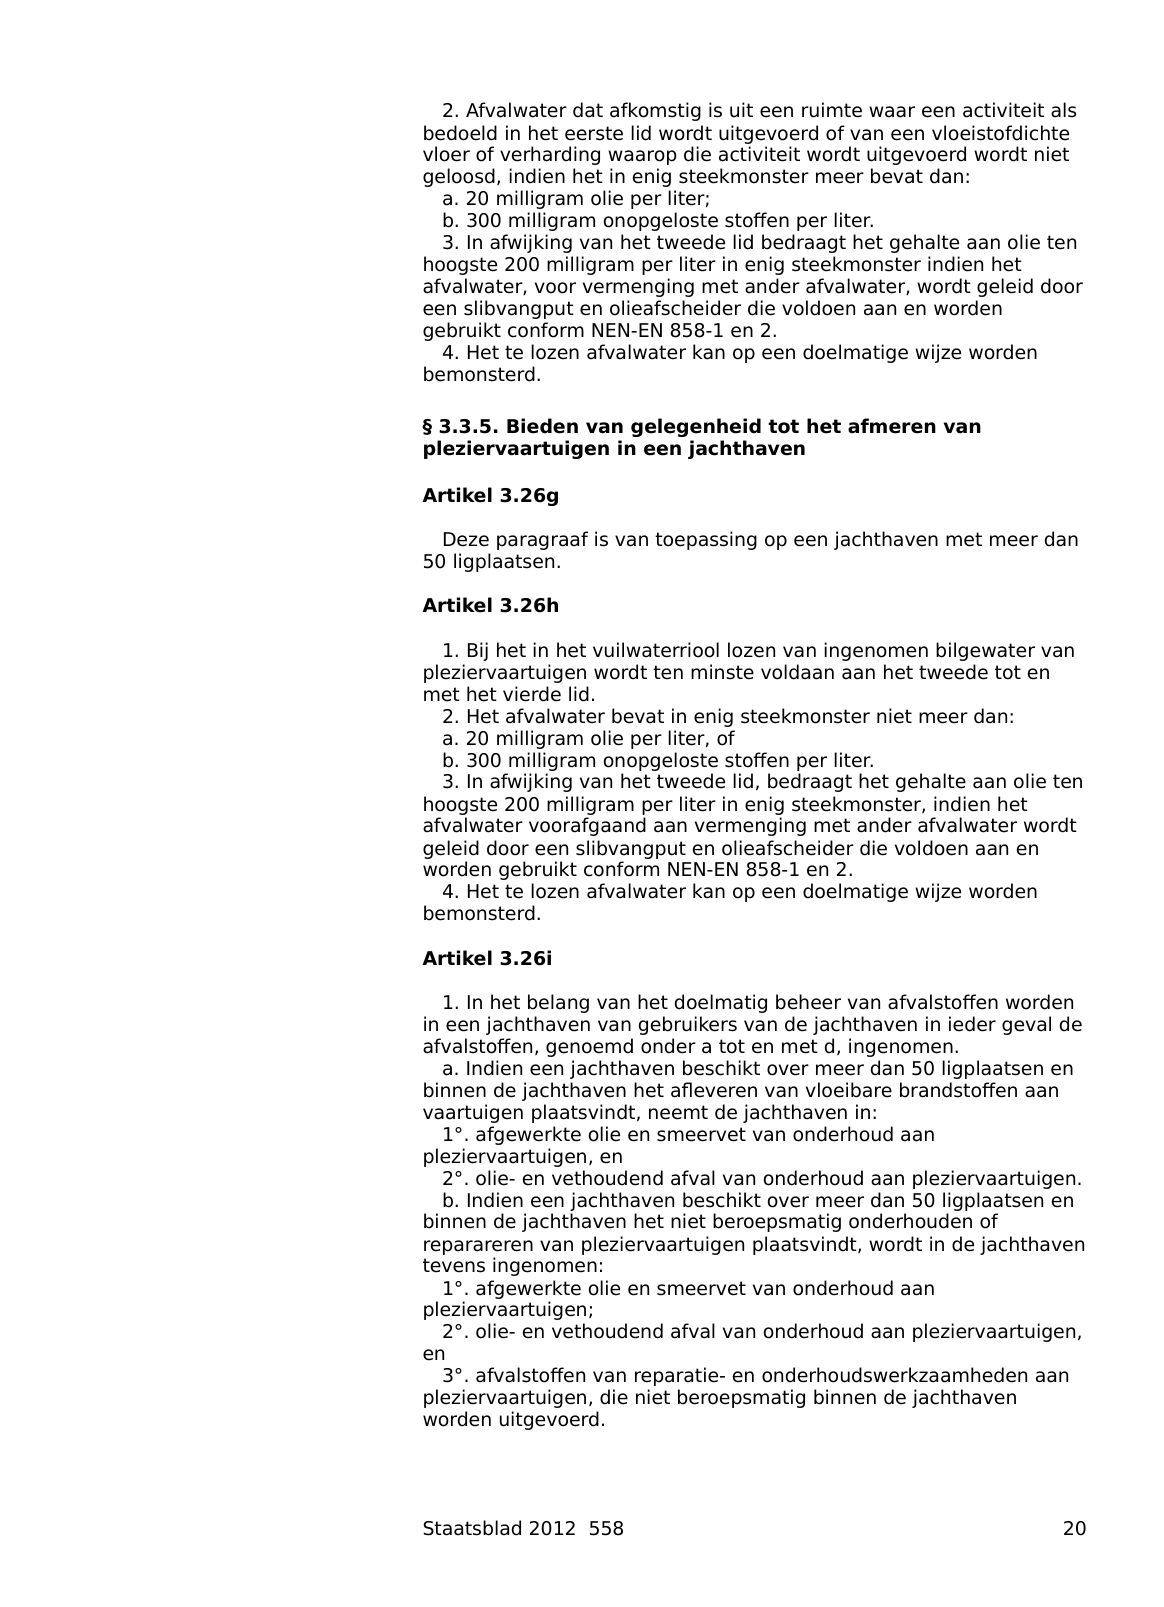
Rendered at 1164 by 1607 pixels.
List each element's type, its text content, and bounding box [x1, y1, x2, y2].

subtitle Artikel 3.26i [422, 947, 1087, 969]
subtitle Artikel 3.26h [422, 595, 1087, 617]
text 2°. olie- en vethoudend afval van onderhoud aan pleziervaartuigen, en [422, 1321, 1087, 1365]
text 3°. afvalstoffen van reparatie- en onderhoudswerkzaamheden aan pleziervaartuigen, die niet beroepsmatig binnen de jachthaven worden uitgevoerd. [422, 1365, 1087, 1431]
text Deze paragraaf is van toepassing op een jachthaven met meer dan 50 ligplaatsen. [422, 529, 1087, 573]
text 4. Het te lozen afvalwater kan op een doelmatige wijze worden bemonsterd. [422, 342, 1087, 386]
text 1°. afgewerkte olie en smeervet van onderhoud aan pleziervaartuigen; [422, 1277, 1087, 1321]
text 3. In afwijking van het tweede lid bedraagt het gehalte aan olie ten hoogste 200 milligram per liter in enig steekmonster indien het afvalwater, voor vermenging met ander afvalwater, wordt geleid door een slibvangput en olieafscheider die voldoen aan en worden gebruikt conform NEN-EN 858-1 en 2. [422, 232, 1087, 342]
text 2. Afvalwater dat afkomstig is uit een ruimte waar een activiteit als bedoeld in het eerste lid wordt uitgevoerd of van een vloeistofdichte vloer of verharding waarop die activiteit wordt uitgevoerd wordt niet geloosd, indien het in enig steekmonster meer bevat dan: [422, 100, 1087, 188]
text 1°. afgewerkte olie en smeervet van onderhoud aan pleziervaartuigen, en [422, 1123, 1087, 1167]
text a. 20 milligram olie per liter, of [422, 727, 1087, 749]
text b. 300 milligram onopgeloste stoffen per liter. [422, 749, 1087, 771]
subtitle Artikel 3.26g [422, 485, 1087, 507]
text 3. In afwijking van het tweede lid, bedraagt het gehalte aan olie ten hoogste 200 milligram per liter in enig steekmonster, indien het afvalwater voorafgaand aan vermenging met ander afvalwater wordt geleid door een slibvangput en olieafscheider die voldoen aan en worden gebruikt conform NEN-EN 858-1 en 2. [422, 771, 1087, 881]
text 4. Het te lozen afvalwater kan op een doelmatige wijze worden bemonsterd. [422, 881, 1087, 925]
text 2. Het afvalwater bevat in enig steekmonster niet meer dan: [422, 706, 1087, 727]
text b. Indien een jachthaven beschikt over meer dan 50 ligplaatsen en binnen de jachthaven het niet beroepsmatig onderhouden of reparareren van pleziervaartuigen plaatsvindt, wordt in de jachthaven tevens ingenomen: [422, 1189, 1087, 1277]
text 2°. olie- en vethoudend afval van onderhoud aan pleziervaartuigen. [422, 1167, 1087, 1189]
text a. 20 milligram olie per liter; [422, 188, 1087, 210]
text 1. Bij het in het vuilwaterriool lozen van ingenomen bilgewater van pleziervaartuigen wordt ten minste voldaan aan het tweede tot en met het vierde lid. [422, 639, 1087, 706]
text a. Indien een jachthaven beschikt over meer dan 50 ligplaatsen en binnen de jachthaven het afleveren van vloeibare brandstoffen aan vaartuigen plaatsvindt, neemt de jachthaven in: [422, 1058, 1087, 1123]
text b. 300 milligram onopgeloste stoffen per liter. [422, 210, 1087, 232]
subtitle § 3.3.5. Bieden van gelegenheid tot het afmeren van pleziervaartuigen in een jachthaven [422, 416, 1087, 460]
text 1. In het belang van het doelmatig beheer van afvalstoffen worden in een jachthaven van gebruikers van de jachthaven in ieder geval de afvalstoffen, genoemd onder a tot en met d, ingenomen. [422, 992, 1087, 1058]
